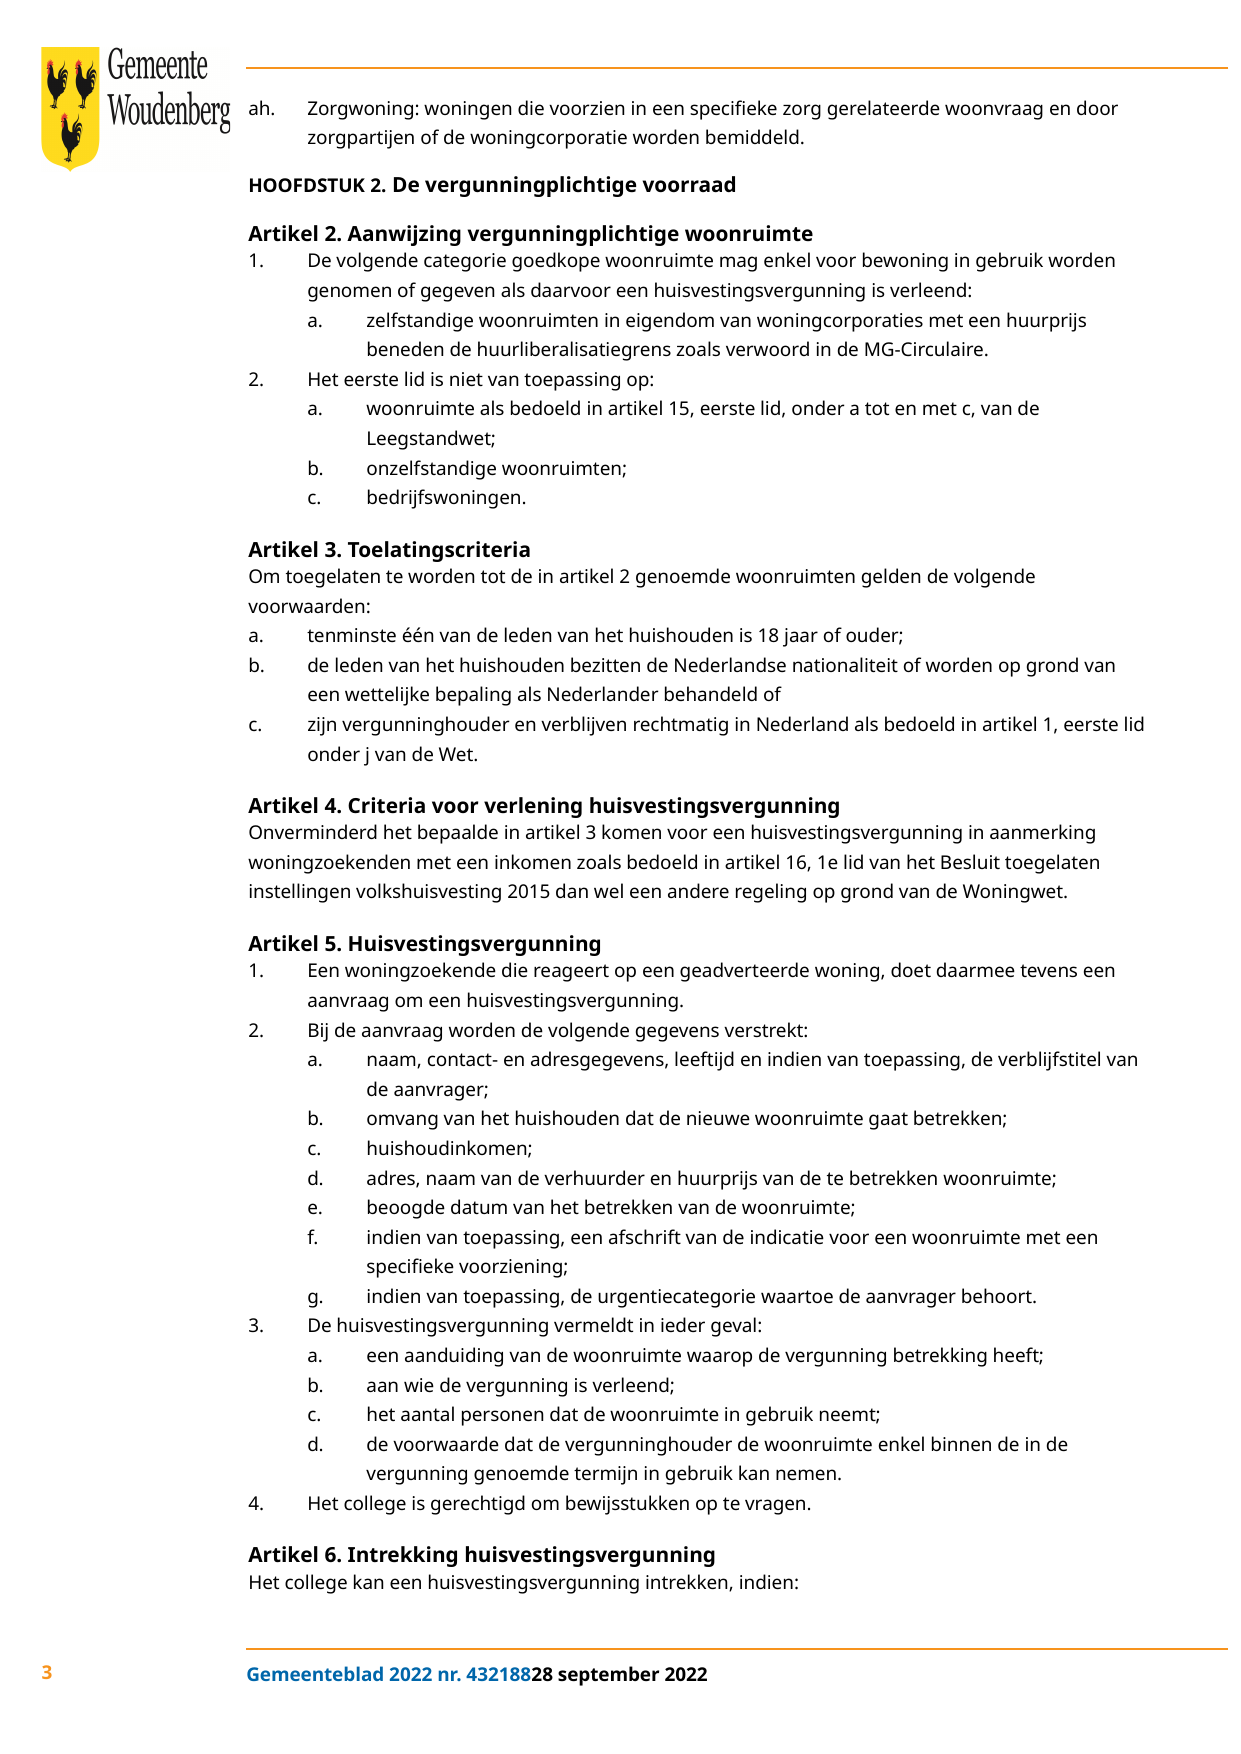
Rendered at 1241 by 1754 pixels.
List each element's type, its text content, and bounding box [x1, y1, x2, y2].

list aan wie de vergunning is verleend; [307, 1372, 1152, 1397]
text Onverminderd het bepaalde in artikel 3 komen voor een huisvestingsvergunning in aanmerking woningzoekenden met een inkomen zoals bedoeld in artikel 16, 1e lid van het Besluit toegelaten instellingen volkshuisvesting 2015 dan wel een andere regeling op grond van de Woningwet. [248, 819, 1152, 904]
text Artikel 3. Toelatingscriteria [248, 535, 1152, 563]
text Het college kan een huisvestingsvergunning intrekken, indien: [248, 1569, 1152, 1595]
list beoogde datum van het betrekken van de woonruimte; [307, 1194, 1152, 1220]
text Artikel 2. Aanwijzing vergunningplichtige woonruimte [248, 219, 1152, 248]
list omvang van het huishouden dat de nieuwe woonruimte gaat betrekken; [307, 1106, 1152, 1131]
picture [41, 47, 231, 172]
list naam, contact- en adresgegevens, leeftijd en indien van toepassing, de verblijfstitel van de aanvrager; [307, 1046, 1152, 1102]
text HOOFDSTUK 2. De vergunningplichtige voorraad [248, 170, 1152, 198]
list De volgende categorie goedkope woonruimte mag enkel voor bewoning in gebruik worden genomen of gegeven als daarvoor een huisvestingsvergunning is verleend: [248, 248, 1152, 303]
list De huisvestingsvergunning vermeldt in ieder geval: [248, 1313, 1152, 1338]
text Artikel 6. Intrekking huisvestingsvergunning [248, 1541, 1152, 1569]
list zijn vergunninghouder en verblijven rechtmatig in Nederland als bedoeld in artikel 1, eerste lid onder j van de Wet. [248, 711, 1152, 766]
list de voorwaarde dat de vergunninghouder de woonruimte enkel binnen de in de vergunning genoemde termijn in gebruik kan nemen. [307, 1431, 1152, 1486]
list bedrijfswoningen. [307, 484, 1152, 510]
list Het college is gerechtigd om bewijsstukken op te vragen. [248, 1490, 1152, 1516]
list tenminste één van de leden van het huishouden is 18 jaar of ouder; [248, 622, 1152, 648]
text Artikel 4. Criteria voor verlening huisvestingsvergunning [248, 791, 1152, 819]
list indien van toepassing, een afschrift van de indicatie voor een woonruimte met een specifieke voorziening; [307, 1224, 1152, 1279]
list het aantal personen dat de woonruimte in gebruik neemt; [307, 1401, 1152, 1427]
list een aanduiding van de woonruimte waarop de vergunning betrekking heeft; [307, 1342, 1152, 1368]
list Bij de aanvraag worden de volgende gegevens verstrekt: [248, 1017, 1152, 1042]
list Het eerste lid is niet van toepassing op: [248, 366, 1152, 392]
text Artikel 5. Huisvestingsvergunning [248, 929, 1152, 958]
list Zorgwoning: woningen die voorzien in een specifieke zorg gerelateerde woonvraag en door zorgpartijen of de woningcorporatie worden bemiddeld. [248, 95, 1152, 150]
list woonruimte als bedoeld in artikel 15, eerste lid, onder a tot en met c, van de Leegstandwet; [307, 396, 1152, 451]
list indien van toepassing, de urgentiecategorie waartoe de aanvrager behoort. [307, 1283, 1152, 1309]
list zelfstandige woonruimten in eigendom van woningcorporaties met een huurprijs beneden de huurliberalisatiegrens zoals verwoord in de MG-Circulaire. [307, 307, 1152, 362]
text Om toegelaten te worden tot de in artikel 2 genoemde woonruimten gelden de volgende voorwaarden: [248, 563, 1152, 618]
list Een woningzoekende die reageert op een geadverteerde woning, doet daarmee tevens een aanvraag om een huisvestingsvergunning. [248, 958, 1152, 1013]
list onzelfstandige woonruimten; [307, 455, 1152, 481]
list de leden van het huishouden bezitten de Nederlandse nationaliteit of worden op grond van een wettelijke bepaling als Nederlander behandeld of [248, 652, 1152, 707]
list adres, naam van de verhuurder en huurprijs van de te betrekken woonruimte; [307, 1165, 1152, 1190]
list huishoudinkomen; [307, 1135, 1152, 1161]
